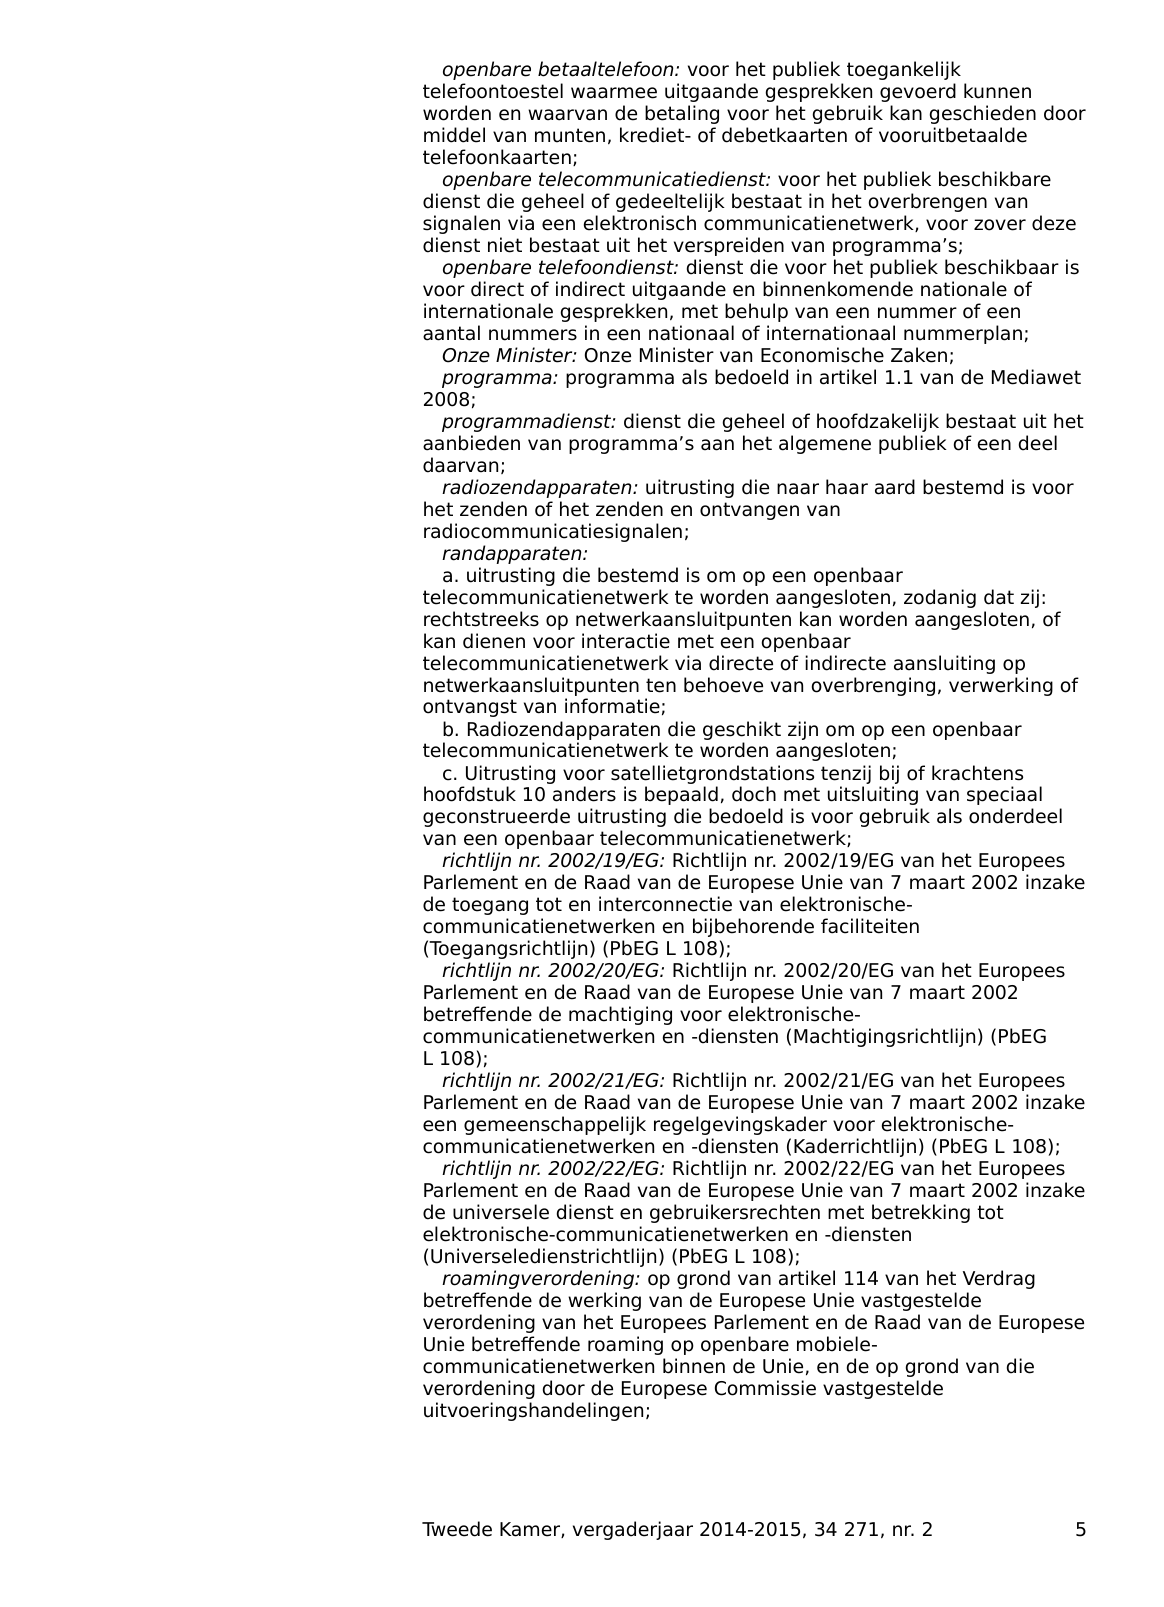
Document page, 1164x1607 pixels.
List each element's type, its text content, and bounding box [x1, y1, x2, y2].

text randapparaten: [422, 543, 1087, 564]
text richtlijn nr. 2002/21/EG: Richtlijn nr. 2002/21/EG van het Europees Parlement en de Raad van de Europese Unie van 7 maart 2002 inzake een gemeenschappelijk regelgevingskader voor elektronische-communicatienetwerken en -diensten (Kaderrichtlijn) (PbEG L 108); [422, 1070, 1087, 1158]
text richtlijn nr. 2002/22/EG: Richtlijn nr. 2002/22/EG van het Europees Parlement en de Raad van de Europese Unie van 7 maart 2002 inzake de universele dienst en gebruikersrechten met betrekking tot elektronische-communicatienetwerken en -diensten (Universeledienstrichtlijn) (PbEG L 108); [422, 1158, 1087, 1268]
text Onze Minister: Onze Minister van Economische Zaken; [422, 345, 1087, 367]
text richtlijn nr. 2002/20/EG: Richtlijn nr. 2002/20/EG van het Europees Parlement en de Raad van de Europese Unie van 7 maart 2002 betreffende de machtiging voor elektronische-communicatienetwerken en -diensten (Machtigingsrichtlijn) (PbEG L 108); [422, 960, 1087, 1070]
text roamingverordening: op grond van artikel 114 van het Verdrag betreffende de werking van de Europese Unie vastgestelde verordening van het Europees Parlement en de Raad van de Europese Unie betreffende roaming op openbare mobiele-communicatienetwerken binnen de Unie, en de op grond van die verordening door de Europese Commissie vastgestelde uitvoeringshandelingen; [422, 1268, 1087, 1422]
text b. Radiozendapparaten die geschikt zijn om op een openbaar telecommunicatienetwerk te worden aangesloten; [422, 718, 1087, 762]
text programmadienst: dienst die geheel of hoofdzakelijk bestaat uit het aanbieden van programma’s aan het algemene publiek of een deel daarvan; [422, 411, 1087, 477]
text programma: programma als bedoeld in artikel 1.1 van de Mediawet 2008; [422, 367, 1087, 411]
text c. Uitrusting voor satellietgrondstations tenzij bij of krachtens hoofdstuk 10 anders is bepaald, doch met uitsluiting van speciaal geconstrueerde uitrusting die bedoeld is voor gebruik als onderdeel van een openbaar telecommunicatienetwerk; [422, 762, 1087, 850]
text richtlijn nr. 2002/19/EG: Richtlijn nr. 2002/19/EG van het Europees Parlement en de Raad van de Europese Unie van 7 maart 2002 inzake de toegang tot en interconnectie van elektronische-communicatienetwerken en bijbehorende faciliteiten (Toegangsrichtlijn) (PbEG L 108); [422, 850, 1087, 960]
text openbare telefoondienst: dienst die voor het publiek beschikbaar is voor direct of indirect uitgaande en binnenkomende nationale of internationale gesprekken, met behulp van een nummer of een aantal nummers in een nationaal of internationaal nummerplan; [422, 257, 1087, 345]
text openbare telecommunicatiedienst: voor het publiek beschikbare dienst die geheel of gedeeltelijk bestaat in het overbrengen van signalen via een elektronisch communicatienetwerk, voor zover deze dienst niet bestaat uit het verspreiden van programma’s; [422, 169, 1087, 257]
text openbare betaaltelefoon: voor het publiek toegankelijk telefoontoestel waarmee uitgaande gesprekken gevoerd kunnen worden en waarvan de betaling voor het gebruik kan geschieden door middel van munten, krediet- of debetkaarten of vooruitbetaalde telefoonkaarten; [422, 59, 1087, 169]
text a. uitrusting die bestemd is om op een openbaar telecommunicatienetwerk te worden aangesloten, zodanig dat zij: rechtstreeks op netwerkaansluitpunten kan worden aangesloten, of kan dienen voor interactie met een openbaar telecommunicatienetwerk via directe of indirecte aansluiting op netwerkaansluitpunten ten behoeve van overbrenging, verwerking of ontvangst van informatie; [422, 564, 1087, 718]
text radiozendapparaten: uitrusting die naar haar aard bestemd is voor het zenden of het zenden en ontvangen van radiocommunicatiesignalen; [422, 477, 1087, 543]
